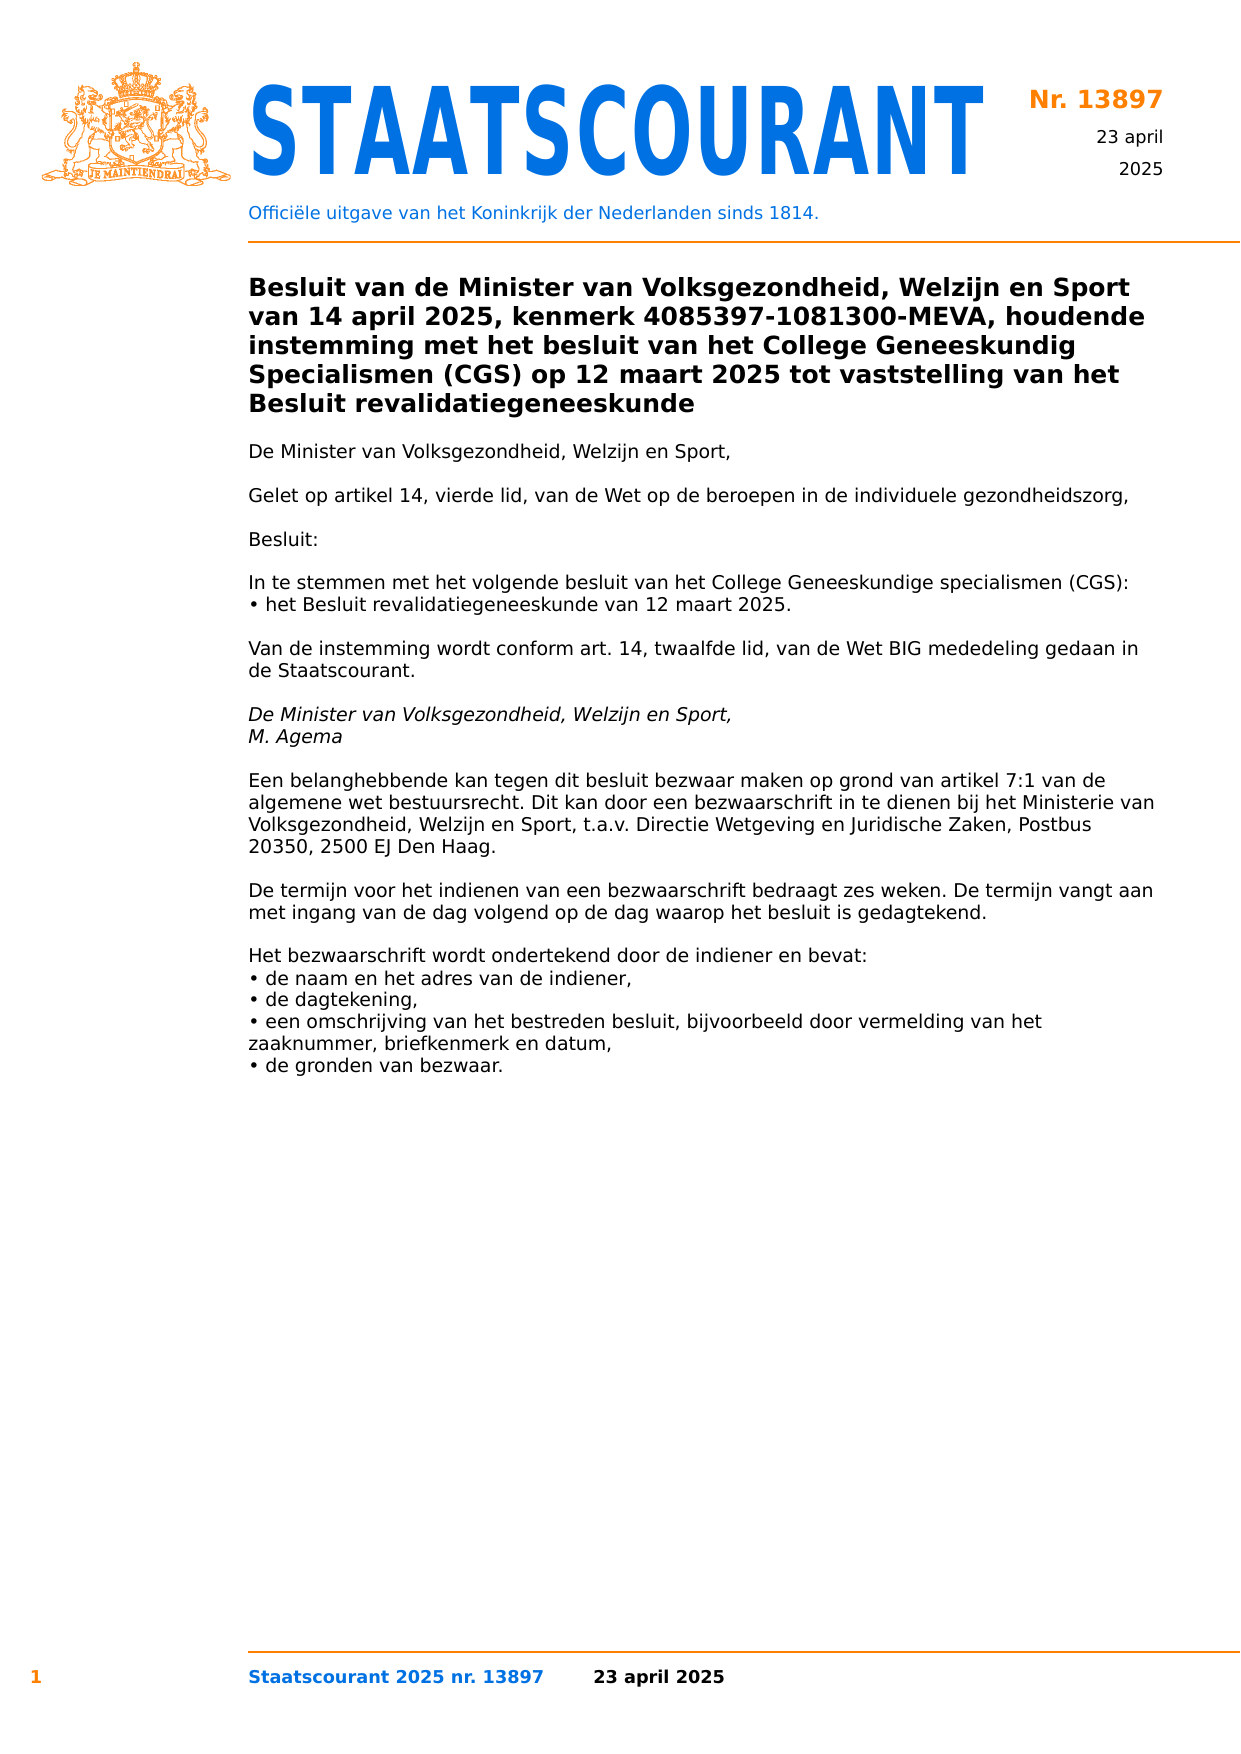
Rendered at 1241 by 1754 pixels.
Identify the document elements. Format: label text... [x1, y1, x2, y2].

table_header [25, 62, 248, 241]
text Het bezwaarschrift wordt ondertekend door de indiener en bevat: [248, 945, 1163, 967]
text In te stemmen met het volgende besluit van het College Geneeskundige specialismen (CGS): [248, 572, 1163, 594]
text • het Besluit revalidatiegeneeskunde van 12 maart 2025. [248, 594, 1163, 616]
table_cell 2025 [998, 153, 1240, 203]
table_cell Officiële uitgave van het Koninkrijk der Nederlanden sinds 1814. [248, 203, 1240, 241]
text Een belanghebbende kan tegen dit besluit bezwaar maken op grond van artikel 7:1 van de algemene wet bestuursrecht. Dit kan door een bezwaarschrift in te dienen bij het Ministerie van Volksgezondheid, Welzijn en Sport, t.a.v. Directie Wetgeving en Juridische Zaken, Postbus 20350, 2500 EJ Den Haag. [248, 770, 1163, 858]
text De termijn voor het indienen van een bezwaarschrift bedraagt zes weken. De termijn vangt aan met ingang van de dag volgend op de dag waarop het besluit is gedagtekend. [248, 879, 1163, 923]
text De Minister van Volksgezondheid, Welzijn en Sport, M. Agema [248, 704, 1163, 748]
text • een omschrijving van het bestreden besluit, bijvoorbeeld door vermelding van het zaaknummer, briefkenmerk en datum, [248, 1011, 1163, 1055]
text • de dagtekening, [248, 989, 1163, 1011]
text Van de instemming wordt conform art. 14, twaalfde lid, van de Wet BIG mededeling gedaan in de Staatscourant. [248, 638, 1163, 682]
table_header Nr. 13897 [998, 62, 1240, 121]
subtitle Besluit van de Minister van Volksgezondheid, Welzijn en Sport van 14 april 2025, kenmerk 4085397-1081300-MEVA, houdende instemming met het besluit van het College Geneeskundig Specialismen (CGS) op 12 maart 2025 tot vaststelling van het Besluit revalidatiegeneeskunde [248, 273, 1163, 419]
text Gelet op artikel 14, vierde lid, van de Wet op de beroepen in de individuele gezondheidszorg, [248, 484, 1163, 507]
text De Minister van Volksgezondheid, Welzijn en Sport, [248, 441, 1163, 463]
text • de naam en het adres van de indiener, [248, 967, 1163, 989]
text • de gronden van bezwaar. [248, 1055, 1163, 1077]
table_header STAATSCOURANT [248, 62, 998, 203]
text Besluit: [248, 528, 1163, 550]
table_cell 23 april [998, 121, 1240, 153]
picture [41, 62, 231, 186]
